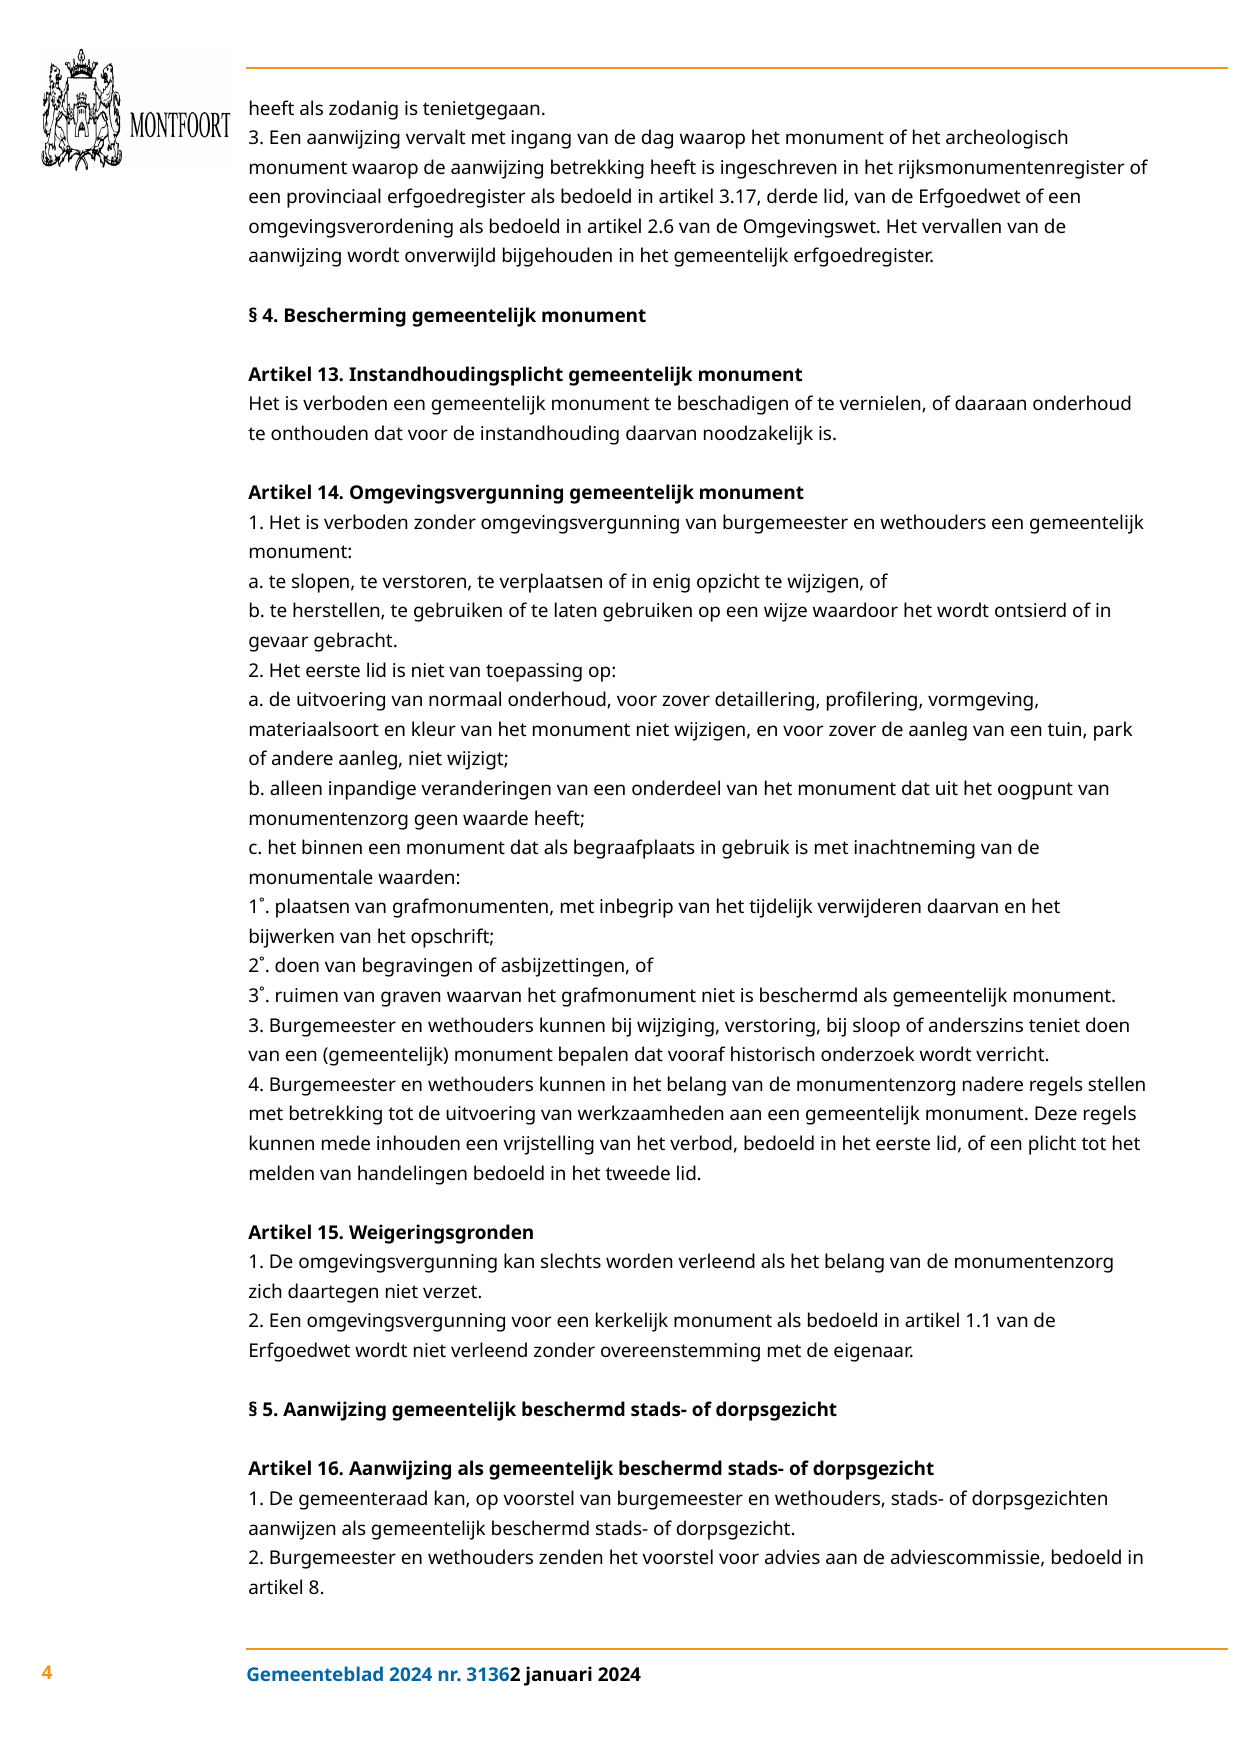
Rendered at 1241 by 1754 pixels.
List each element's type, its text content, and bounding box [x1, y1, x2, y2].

text 1. Het is verboden zonder omgevingsvergunning van burgemeester en wethouders een gemeentelijk monument: [248, 509, 1152, 564]
text 2. Burgemeester en wethouders zenden het voorstel voor advies aan de adviescommissie, bedoeld in artikel 8. [248, 1544, 1152, 1600]
text 2˚. doen van begravingen of asbijzettingen, of [248, 953, 1152, 978]
picture [41, 47, 231, 172]
text b. alleen inpandige veranderingen van een onderdeel van het monument dat uit het oogpunt van monumentenzorg geen waarde heeft; [248, 775, 1152, 831]
text 1. De omgevingsvergunning kan slechts worden verleend als het belang van de monumentenzorg zich daartegen niet verzet. [248, 1248, 1152, 1304]
text 1˚. plaatsen van grafmonumenten, met inbegrip van het tijdelijk verwijderen daarvan en het bijwerken van het opschrift; [248, 893, 1152, 949]
text 1. De gemeenteraad kan, op voorstel van burgemeester en wethouders, stads- of dorpsgezichten aanwijzen als gemeentelijk beschermd stads- of dorpsgezicht. [248, 1485, 1152, 1541]
text 3. Burgemeester en wethouders kunnen bij wijziging, verstoring, bij sloop of anderszins teniet doen van een (gemeentelijk) monument bepalen dat vooraf historisch onderzoek wordt verricht. [248, 1012, 1152, 1067]
text a. de uitvoering van normaal onderhoud, voor zover detaillering, profilering, vormgeving, materiaalsoort en kleur van het monument niet wijzigen, en voor zover de aanleg van een tuin, park of andere aanleg, niet wijzigt; [248, 686, 1152, 771]
text Artikel 16. Aanwijzing als gemeentelijk beschermd stads- of dorpsgezicht [248, 1456, 1152, 1481]
text § 4. Bescherming gemeentelijk monument [248, 302, 1152, 328]
text 4. Burgemeester en wethouders kunnen in het belang van de monumentenzorg nadere regels stellen met betrekking tot de uitvoering van werkzaamheden aan een gemeentelijk monument. Deze regels kunnen mede inhouden een vrijstelling van het verbod, bedoeld in het eerste lid, of een plicht tot het melden van handelingen bedoeld in het tweede lid. [248, 1071, 1152, 1186]
text Artikel 13. Instandhoudingsplicht gemeentelijk monument [248, 361, 1152, 387]
text heeft als zodanig is tenietgegaan. [248, 95, 1152, 121]
text Artikel 15. Weigeringsgronden [248, 1219, 1152, 1245]
text 2. Het eerste lid is niet van toepassing op: [248, 657, 1152, 683]
text c. het binnen een monument dat als begraafplaats in gebruik is met inachtneming van de monumentale waarden: [248, 834, 1152, 890]
text 3. Een aanwijzing vervalt met ingang van de dag waarop het monument of het archeologisch monument waarop de aanwijzing betrekking heeft is ingeschreven in het rijksmonumentenregister of een provinciaal erfgoedregister als bedoeld in artikel 3.17, derde lid, van de Erfgoedwet of een omgevingsverordening als bedoeld in artikel 2.6 van de Omgevingswet. Het vervallen van de aanwijzing wordt onverwijld bijgehouden in het gemeentelijk erfgoedregister. [248, 124, 1152, 268]
text b. te herstellen, te gebruiken of te laten gebruiken op een wijze waardoor het wordt ontsierd of in gevaar gebracht. [248, 598, 1152, 653]
text a. te slopen, te verstoren, te verplaatsen of in enig opzicht te wijzigen, of [248, 568, 1152, 594]
text Artikel 14. Omgevingsvergunning gemeentelijk monument [248, 479, 1152, 505]
text § 5. Aanwijzing gemeentelijk beschermd stads- of dorpsgezicht [248, 1396, 1152, 1422]
text Het is verboden een gemeentelijk monument te beschadigen of te vernielen, of daaraan onderhoud te onthouden dat voor de instandhouding daarvan noodzakelijk is. [248, 391, 1152, 446]
text 2. Een omgevingsvergunning voor een kerkelijk monument als bedoeld in artikel 1.1 van de Erfgoedwet wordt niet verleend zonder overeenstemming met de eigenaar. [248, 1308, 1152, 1363]
text 3˚. ruimen van graven waarvan het grafmonument niet is beschermd als gemeentelijk monument. [248, 982, 1152, 1008]
